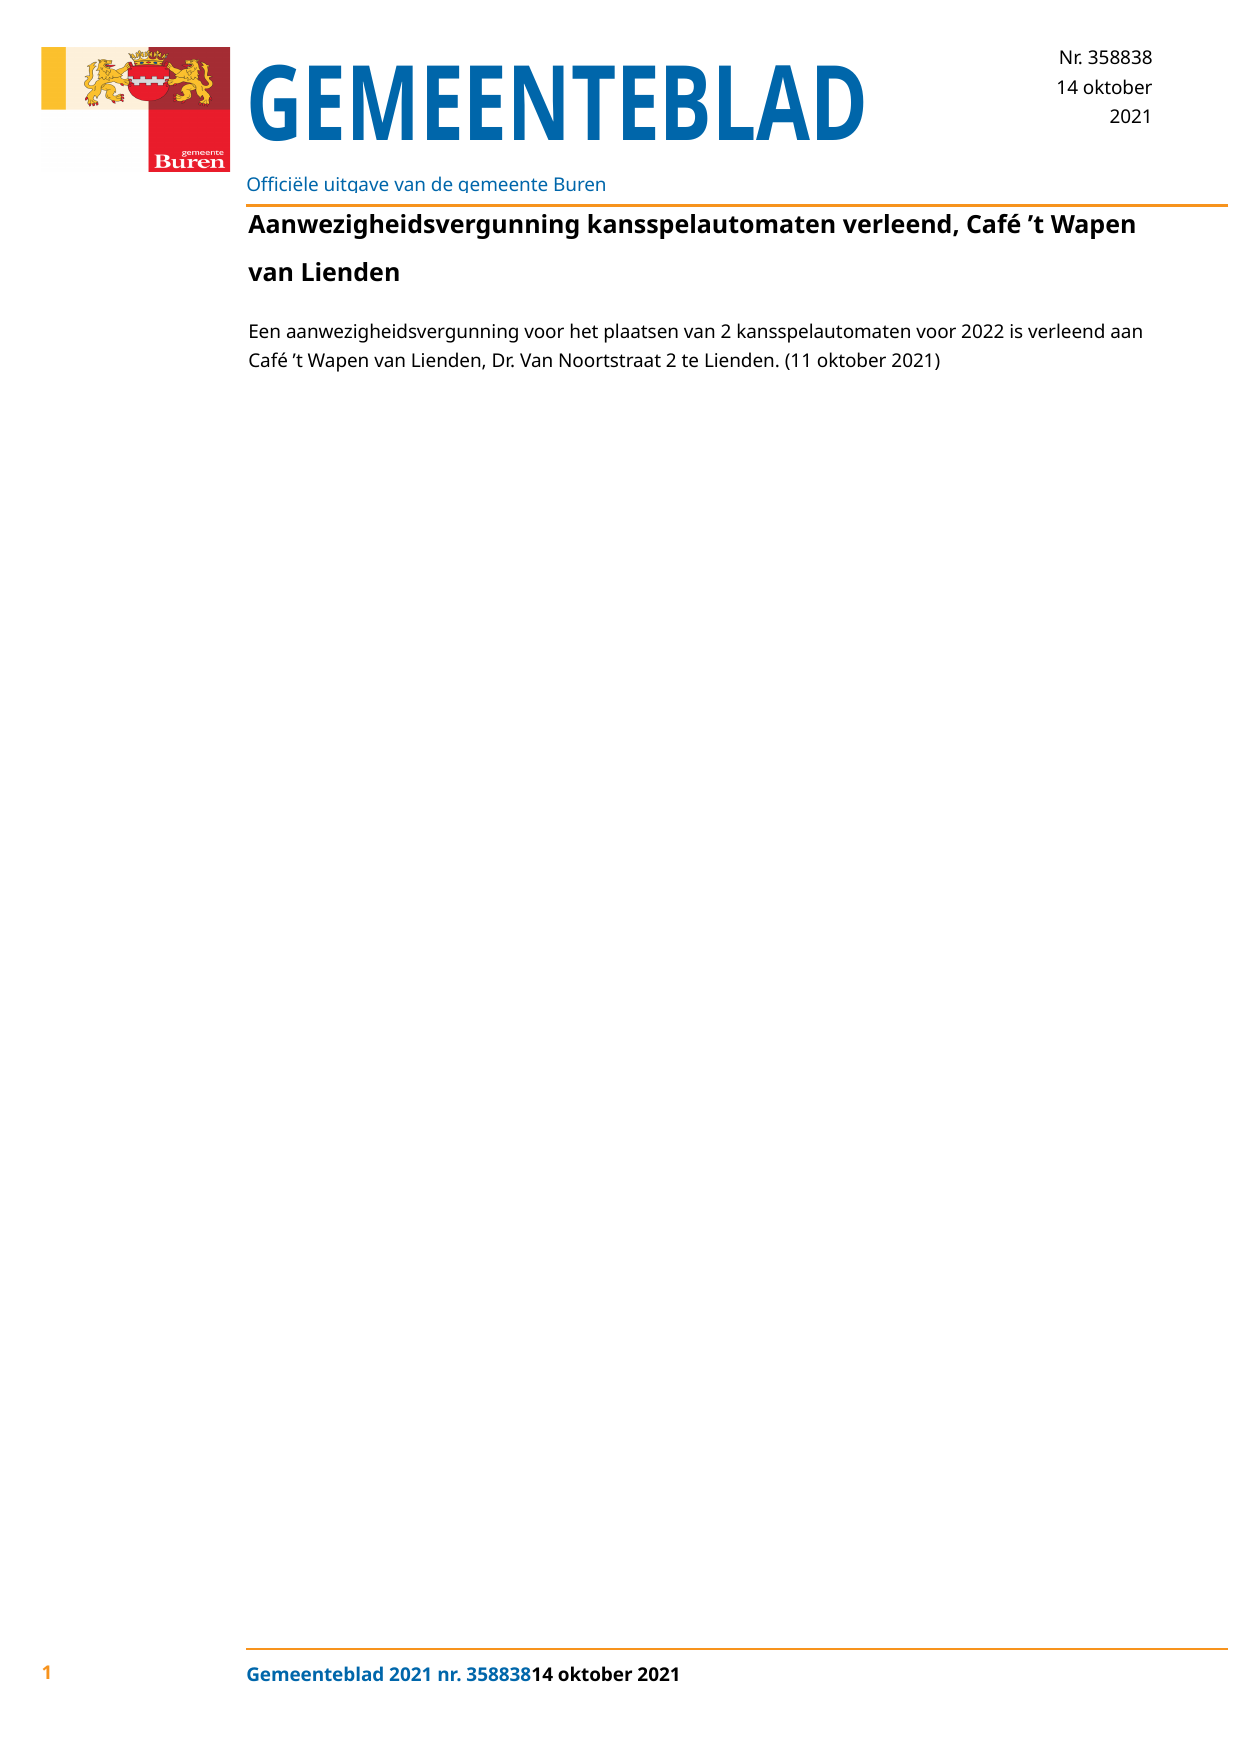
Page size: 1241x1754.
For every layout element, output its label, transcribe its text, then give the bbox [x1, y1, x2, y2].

text Aanwezigheidsvergunning kansspelautomaten verleend, Café ’t Wapen van Lienden [248, 207, 1152, 288]
picture [41, 47, 231, 172]
text Een aanwezigheidsvergunning voor het plaatsen van 2 kansspelautomaten voor 2022 is verleend aan Café ’t Wapen van Lienden, Dr. Van Noortstraat 2 te Lienden. (11 oktober 2021) [248, 318, 1152, 373]
